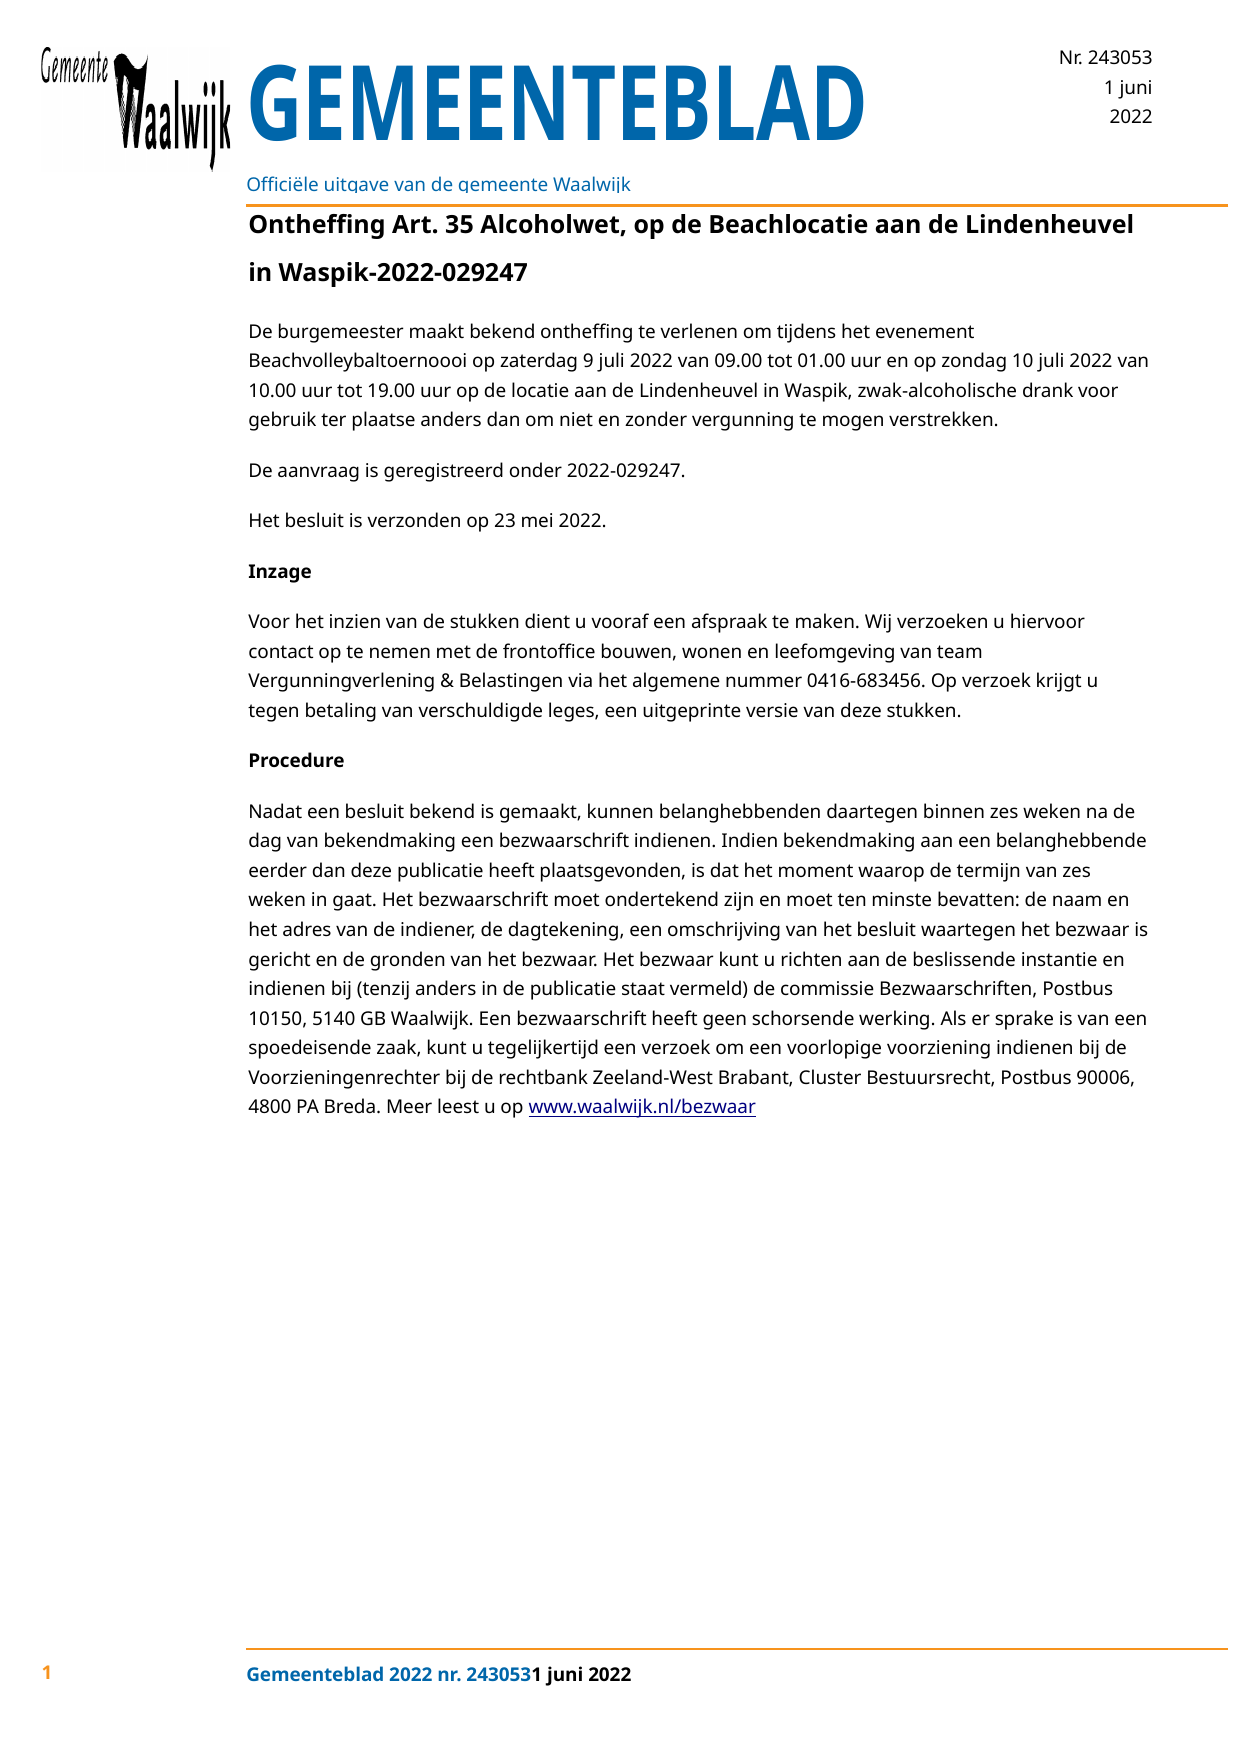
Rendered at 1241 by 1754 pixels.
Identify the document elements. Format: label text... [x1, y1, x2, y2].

text Nadat een besluit bekend is gemaakt, kunnen belanghebbenden daartegen binnen zes weken na de dag van bekendmaking een bezwaarschrift indienen. Indien bekendmaking aan een belanghebbende eerder dan deze publicatie heeft plaatsgevonden, is dat het moment waarop de termijn van zes weken in gaat. Het bezwaarschrift moet ondertekend zijn en moet ten minste bevatten: de naam en het adres van de indiener, de dagtekening, een omschrijving van het besluit waartegen het bezwaar is gericht en de gronden van het bezwaar. Het bezwaar kunt u richten aan de beslissende instantie en indienen bij (tenzij anders in de publicatie staat vermeld) de commissie Bezwaarschriften, Postbus 10150, 5140 GB Waalwijk. Een bezwaarschrift heeft geen schorsende werking. Als er sprake is van een spoedeisende zaak, kunt u tegelijkertijd een verzoek om een voorlopige voorziening indienen bij de Voorzieningenrechter bij de rechtbank Zeeland-West Brabant, Cluster Bestuursrecht, Postbus 90006, 4800 PA Breda. Meer leest u op www.waalwijk.nl/bezwaar [248, 798, 1152, 1119]
text Inzage [248, 558, 1152, 584]
text Ontheffing Art. 35 Alcoholwet, op de Beachlocatie aan de Lindenheuvel in Waspik-2022-029247 [248, 207, 1152, 288]
text De aanvraag is geregistreerd onder 2022-029247. [248, 457, 1152, 483]
text De burgemeester maakt bekend ontheffing te verlenen om tijdens het evenement Beachvolleybaltoernoooi op zaterdag 9 juli 2022 van 09.00 tot 01.00 uur en op zondag 10 juli 2022 van 10.00 uur tot 19.00 uur op de locatie aan de Lindenheuvel in Waspik, zwak-alcoholische drank voor gebruik ter plaatse anders dan om niet en zonder vergunning te mogen verstrekken. [248, 318, 1152, 432]
picture [41, 47, 231, 172]
text Procedure [248, 747, 1152, 773]
text Voor het inzien van de stukken dient u vooraf een afspraak te maken. Wij verzoeken u hiervoor contact op te nemen met de frontoffice bouwen, wonen en leefomgeving van team Vergunningverlening & Belastingen via het algemene nummer 0416-683456. Op verzoek krijgt u tegen betaling van verschuldigde leges, een uitgeprinte versie van deze stukken. [248, 608, 1152, 723]
text Het besluit is verzonden op 23 mei 2022. [248, 507, 1152, 533]
